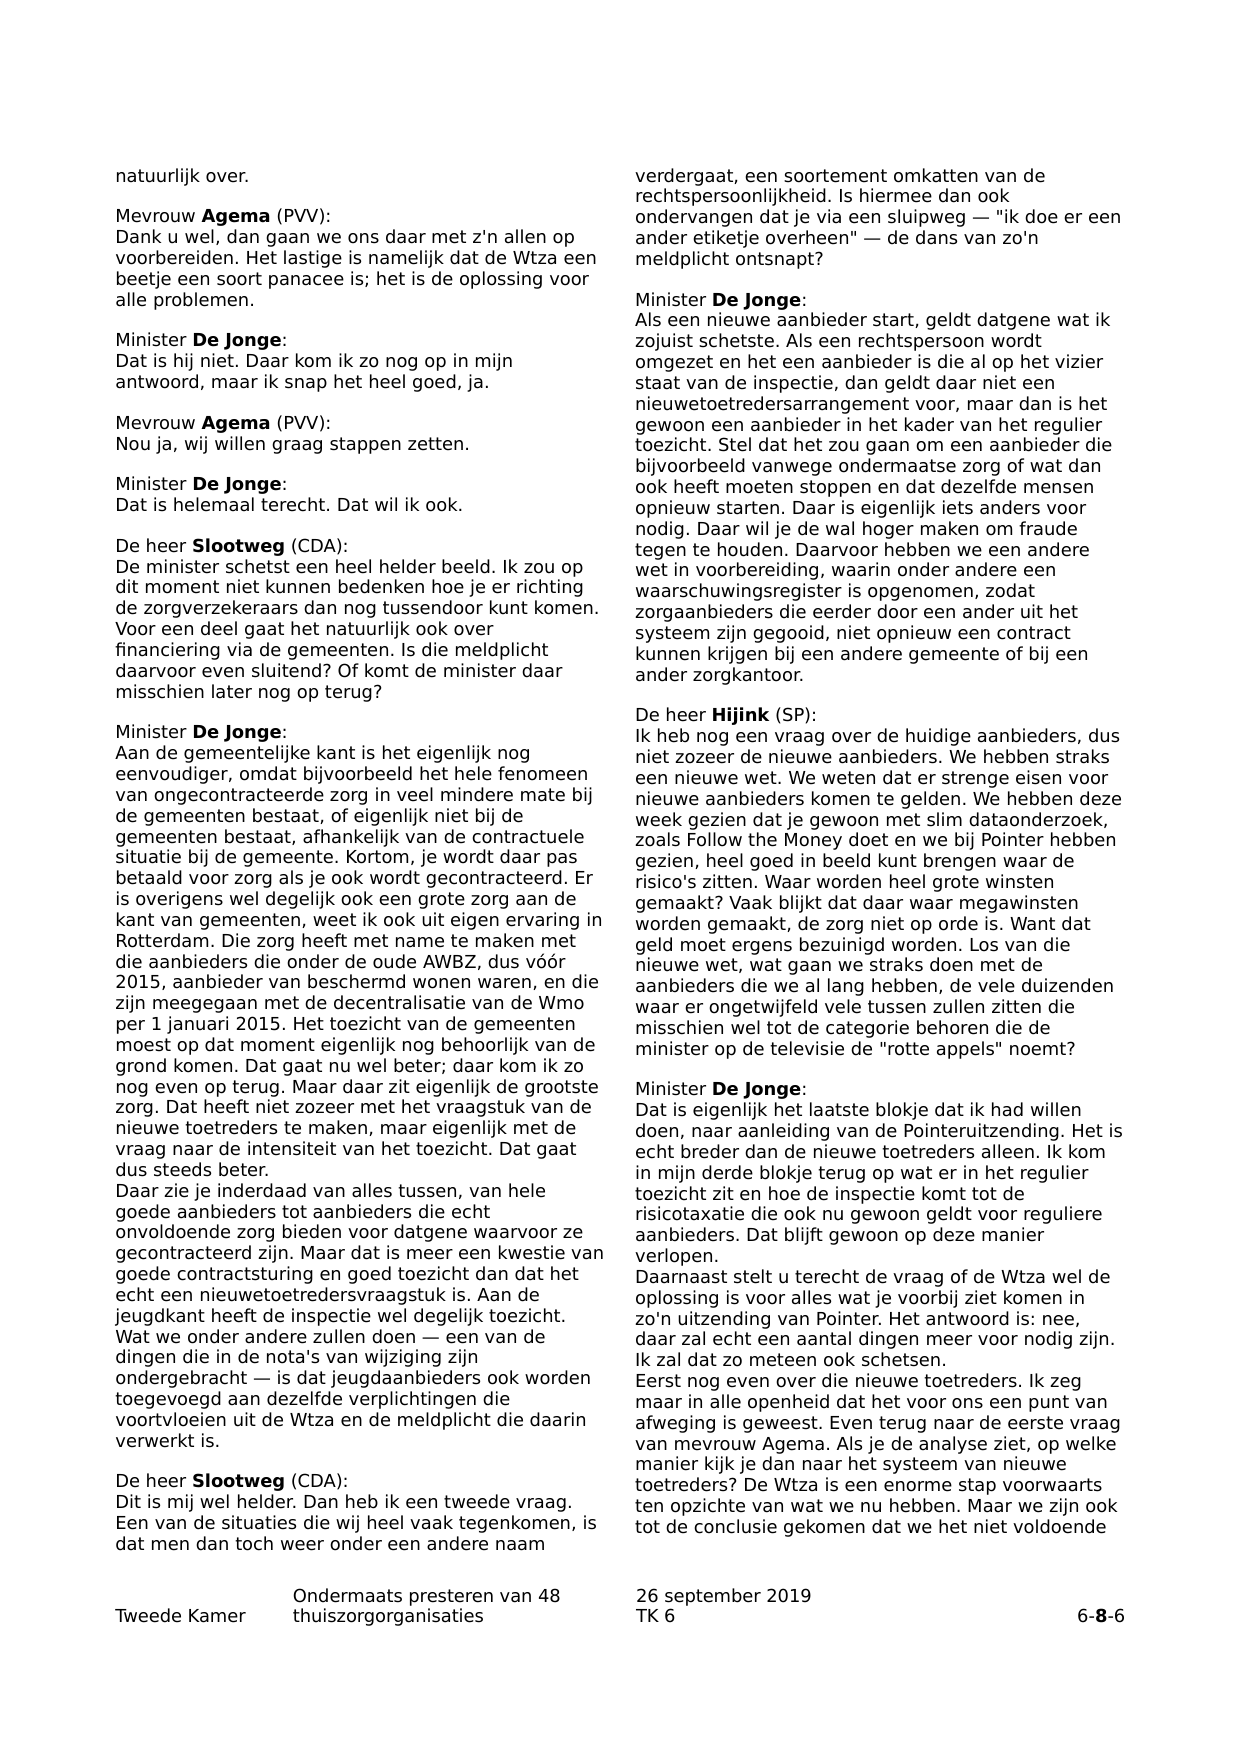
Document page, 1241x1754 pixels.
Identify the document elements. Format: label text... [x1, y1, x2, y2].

text De heer Slootweg (CDA): [115, 1471, 605, 1492]
text De heer Hijink (SP): [635, 705, 1125, 726]
text Dat is helemaal terecht. Dat wil ik ook. [115, 495, 605, 516]
text Ik heb nog een vraag over de huidige aanbieders, dus niet zozeer de nieuwe aanbieders. We hebben straks een nieuwe wet. We weten dat er strenge eisen voor nieuwe aanbieders komen te gelden. We hebben deze week gezien dat je gewoon met slim dataonderzoek, zoals Follow the Money doet en we bij Pointer hebben gezien, heel goed in beeld kunt brengen waar de risico's zitten. Waar worden heel grote winsten gemaakt? Vaak blijkt dat daar waar megawinsten worden gemaakt, de zorg niet op orde is. Want dat geld moet ergens bezuinigd worden. Los van die nieuwe wet, wat gaan we straks doen met de aanbieders die we al lang hebben, de vele duizenden waar er ongetwijfeld vele tussen zullen zitten die misschien wel tot de categorie behoren die de minister op de televisie de "rotte appels" noemt? [635, 726, 1125, 1059]
text Minister De Jonge: [115, 722, 605, 743]
text natuurlijk over. [115, 165, 605, 186]
text De minister schetst een heel helder beeld. Ik zou op dit moment niet kunnen bedenken hoe je er richting de zorgverzekeraars dan nog tussendoor kunt komen. Voor een deel gaat het natuurlijk ook over financiering via de gemeenten. Is die meldplicht daarvoor even sluitend? Of komt de minister daar misschien later nog op terug? [115, 556, 605, 702]
text Mevrouw Agema (PVV): [115, 206, 605, 227]
text Minister De Jonge: [635, 289, 1125, 310]
text Daar zie je inderdaad van alles tussen, van hele goede aanbieders tot aanbieders die echt onvoldoende zorg bieden voor datgene waarvoor ze gecontracteerd zijn. Maar dat is meer een kwestie van goede contractsturing en goed toezicht dan dat het echt een nieuwetoetredersvraagstuk is. Aan de jeugdkant heeft de inspectie wel degelijk toezicht. Wat we onder andere zullen doen — een van de dingen die in de nota's van wijziging zijn ondergebracht — is dat jeugdaanbieders ook worden toegevoegd aan dezelfde verplichtingen die voortvloeien uit de Wtza en de meldplicht die daarin verwerkt is. [115, 1181, 605, 1451]
text Minister De Jonge: [635, 1079, 1125, 1100]
text Dat is eigenlijk het laatste blokje dat ik had willen doen, naar aanleiding van de Pointeruitzending. Het is echt breder dan de nieuwe toetreders alleen. Ik kom in mijn derde blokje terug op wat er in het regulier toezicht zit en hoe de inspectie komt tot de risicotaxatie die ook nu gewoon geldt voor reguliere aanbieders. Dat blijft gewoon op deze manier verlopen. [635, 1100, 1125, 1267]
text Dank u wel, dan gaan we ons daar met z'n allen op voorbereiden. Het lastige is namelijk dat de Wtza een beetje een soort panacee is; het is de oplossing voor alle problemen. [115, 227, 605, 310]
text Dat is hij niet. Daar kom ik zo nog op in mijn antwoord, maar ik snap het heel goed, ja. [115, 351, 605, 393]
text De heer Slootweg (CDA): [115, 536, 605, 556]
text Aan de gemeentelijke kant is het eigenlijk nog eenvoudiger, omdat bijvoorbeeld het hele fenomeen van ongecontracteerde zorg in veel mindere mate bij de gemeenten bestaat, of eigenlijk niet bij de gemeenten bestaat, afhankelijk van de contractuele situatie bij de gemeente. Kortom, je wordt daar pas betaald voor zorg als je ook wordt gecontracteerd. Er is overigens wel degelijk ook een grote zorg aan de kant van gemeenten, weet ik ook uit eigen ervaring in Rotterdam. Die zorg heeft met name te maken met die aanbieders die onder de oude AWBZ, dus vóór 2015, aanbieder van beschermd wonen waren, en die zijn meegegaan met de decentralisatie van de Wmo per 1 januari 2015. Het toezicht van de gemeenten moest op dat moment eigenlijk nog behoorlijk van de grond komen. Dat gaat nu wel beter; daar kom ik zo nog even op terug. Maar daar zit eigenlijk de grootste zorg. Dat heeft niet zozeer met het vraagstuk van de nieuwe toetreders te maken, maar eigenlijk met de vraag naar de intensiteit van het toezicht. Dat gaat dus steeds beter. [115, 743, 605, 1181]
text verdergaat, een soortement omkatten van de rechtspersoonlijkheid. Is hiermee dan ook ondervangen dat je via een sluipweg — "ik doe er een ander etiketje overheen" — de dans van zo'n meldplicht ontsnapt? [635, 165, 1125, 269]
text Nou ja, wij willen graag stappen zetten. [115, 433, 605, 454]
text Dit is mij wel helder. Dan heb ik een tweede vraag. Een van de situaties die wij heel vaak tegenkomen, is dat men dan toch weer onder een andere naam [115, 1492, 605, 1554]
text Mevrouw Agema (PVV): [115, 413, 605, 433]
text Als een nieuwe aanbieder start, geldt datgene wat ik zojuist schetste. Als een rechtspersoon wordt omgezet en het een aanbieder is die al op het vizier staat van de inspectie, dan geldt daar niet een nieuwetoetredersarrangement voor, maar dan is het gewoon een aanbieder in het kader van het regulier toezicht. Stel dat het zou gaan om een aanbieder die bijvoorbeeld vanwege ondermaatse zorg of wat dan ook heeft moeten stoppen en dat dezelfde mensen opnieuw starten. Daar is eigenlijk iets anders voor nodig. Daar wil je de wal hoger maken om fraude tegen te houden. Daarvoor hebben we een andere wet in voorbereiding, waarin onder andere een waarschuwingsregister is opgenomen, zodat zorgaanbieders die eerder door een ander uit het systeem zijn gegooid, niet opnieuw een contract kunnen krijgen bij een andere gemeente of bij een ander zorgkantoor. [635, 310, 1125, 685]
text Minister De Jonge: [115, 474, 605, 495]
text Daarnaast stelt u terecht de vraag of de Wtza wel de oplossing is voor alles wat je voorbij ziet komen in zo'n uitzending van Pointer. Het antwoord is: nee, daar zal echt een aantal dingen meer voor nodig zijn. Ik zal dat zo meteen ook schetsen. [635, 1267, 1125, 1371]
text Eerst nog even over die nieuwe toetreders. Ik zeg maar in alle openheid dat het voor ons een punt van afweging is geweest. Even terug naar de eerste vraag van mevrouw Agema. Als je de analyse ziet, op welke manier kijk je dan naar het systeem van nieuwe toetreders? De Wtza is een enorme stap voorwaarts ten opzichte van wat we nu hebben. Maar we zijn ook tot de conclusie gekomen dat we het niet voldoende [635, 1371, 1125, 1537]
text Minister De Jonge: [115, 330, 605, 351]
